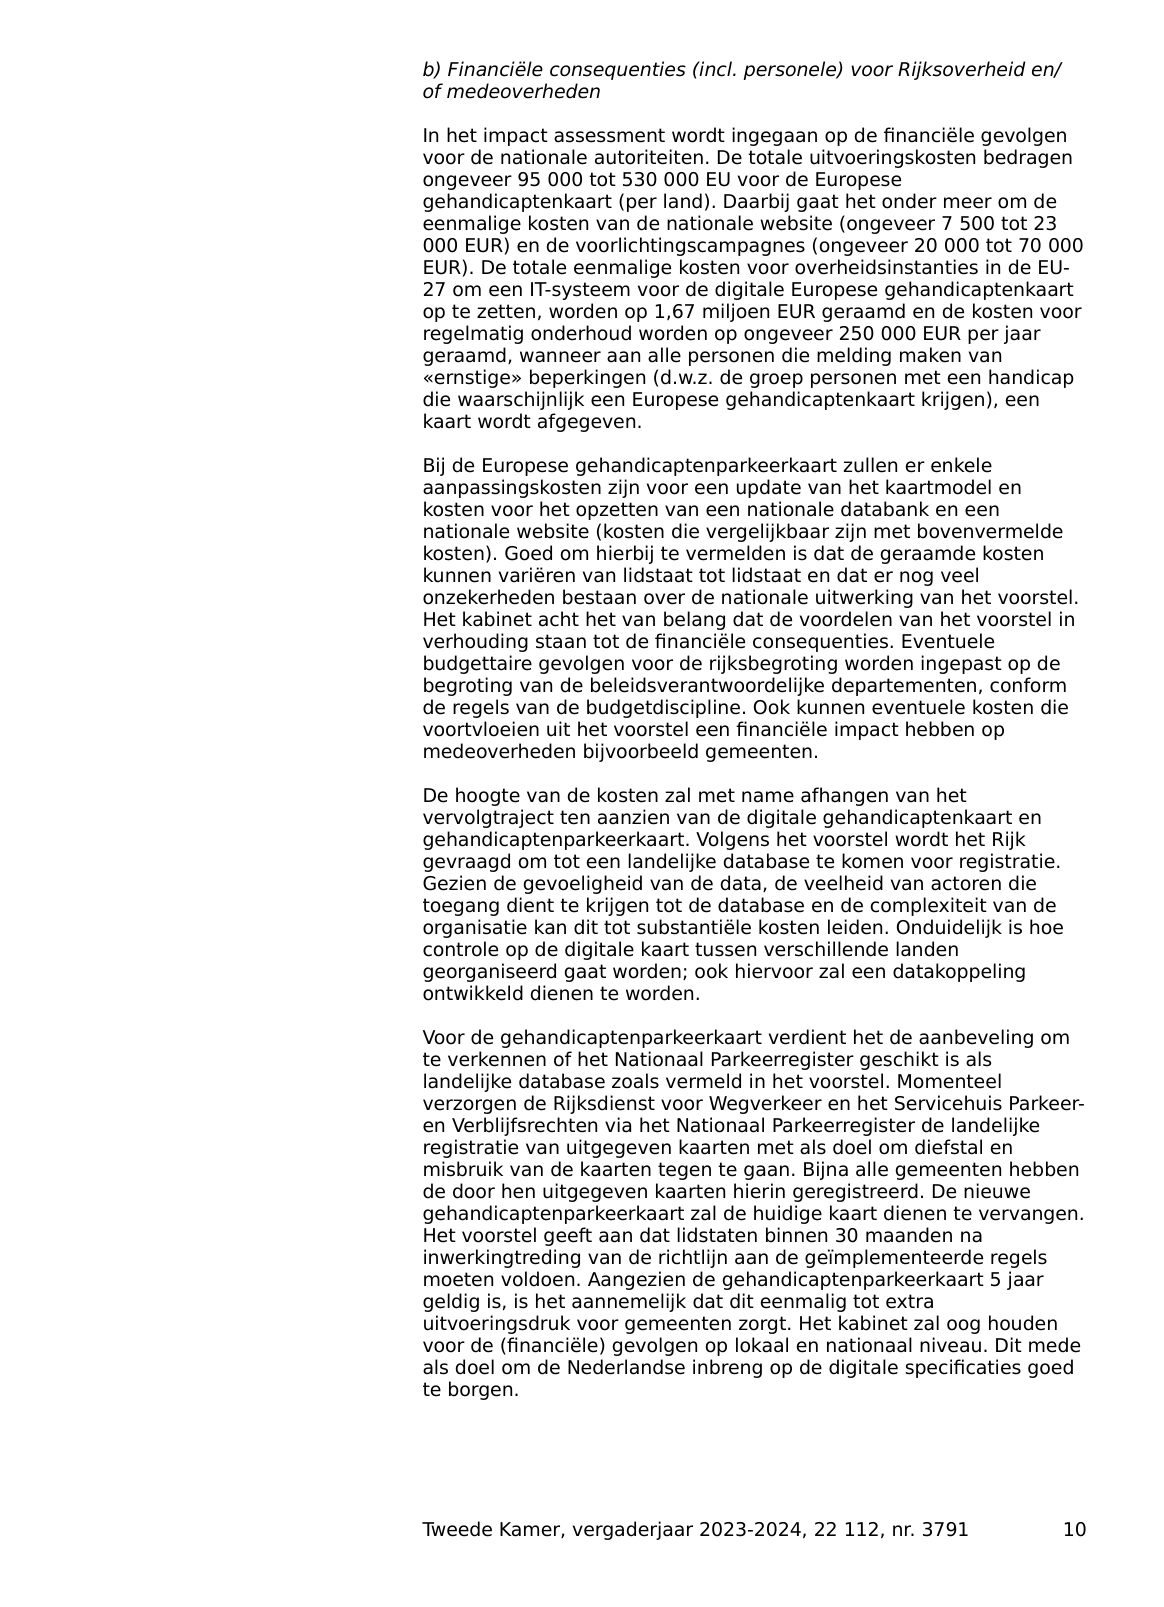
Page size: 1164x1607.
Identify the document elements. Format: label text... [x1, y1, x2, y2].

text Bij de Europese gehandicaptenparkeerkaart zullen er enkele aanpassingskosten zijn voor een update van het kaartmodel en kosten voor het opzetten van een nationale databank en een nationale website (kosten die vergelijkbaar zijn met bovenvermelde kosten). Goed om hierbij te vermelden is dat de geraamde kosten kunnen variëren van lidstaat tot lidstaat en dat er nog veel onzekerheden bestaan over de nationale uitwerking van het voorstel. Het kabinet acht het van belang dat de voordelen van het voorstel in verhouding staan tot de financiële consequenties. Eventuele budgettaire gevolgen voor de rijksbegroting worden ingepast op de begroting van de beleidsverantwoordelijke departementen, conform de regels van de budgetdiscipline. Ook kunnen eventuele kosten die voortvloeien uit het voorstel een financiële impact hebben op medeoverheden bijvoorbeeld gemeenten. [422, 455, 1087, 763]
subtitle b) Financiële consequenties (incl. personele) voor Rijksoverheid en/ of medeoverheden [422, 59, 1087, 103]
text Voor de gehandicaptenparkeerkaart verdient het de aanbeveling om te verkennen of het Nationaal Parkeerregister geschikt is als landelijke database zoals vermeld in het voorstel. Momenteel verzorgen de Rijksdienst voor Wegverkeer en het Servicehuis Parkeer- en Verblijfsrechten via het Nationaal Parkeerregister de landelijke registratie van uitgegeven kaarten met als doel om diefstal en misbruik van de kaarten tegen te gaan. Bijna alle gemeenten hebben de door hen uitgegeven kaarten hierin geregistreerd. De nieuwe gehandicaptenparkeerkaart zal de huidige kaart dienen te vervangen. Het voorstel geeft aan dat lidstaten binnen 30 maanden na inwerkingtreding van de richtlijn aan de geïmplementeerde regels moeten voldoen. Aangezien de gehandicaptenparkeerkaart 5 jaar geldig is, is het aannemelijk dat dit eenmalig tot extra uitvoeringsdruk voor gemeenten zorgt. Het kabinet zal oog houden voor de (financiële) gevolgen op lokaal en nationaal niveau. Dit mede als doel om de Nederlandse inbreng op de digitale specificaties goed te borgen. [422, 1027, 1087, 1401]
text In het impact assessment wordt ingegaan op de financiële gevolgen voor de nationale autoriteiten. De totale uitvoeringskosten bedragen ongeveer 95 000 tot 530 000 EU voor de Europese gehandicaptenkaart (per land). Daarbij gaat het onder meer om de eenmalige kosten van de nationale website (ongeveer 7 500 tot 23 000 EUR) en de voorlichtingscampagnes (ongeveer 20 000 tot 70 000 EUR). De totale eenmalige kosten voor overheidsinstanties in de EU-27 om een IT-systeem voor de digitale Europese gehandicaptenkaart op te zetten, worden op 1,67 miljoen EUR geraamd en de kosten voor regelmatig onderhoud worden op ongeveer 250 000 EUR per jaar geraamd, wanneer aan alle personen die melding maken van «ernstige» beperkingen (d.w.z. de groep personen met een handicap die waarschijnlijk een Europese gehandicaptenkaart krijgen), een kaart wordt afgegeven. [422, 125, 1087, 433]
text De hoogte van de kosten zal met name afhangen van het vervolgtraject ten aanzien van de digitale gehandicaptenkaart en gehandicaptenparkeerkaart. Volgens het voorstel wordt het Rijk gevraagd om tot een landelijke database te komen voor registratie. Gezien de gevoeligheid van de data, de veelheid van actoren die toegang dient te krijgen tot de database en de complexiteit van de organisatie kan dit tot substantiële kosten leiden. Onduidelijk is hoe controle op de digitale kaart tussen verschillende landen georganiseerd gaat worden; ook hiervoor zal een datakoppeling ontwikkeld dienen te worden. [422, 785, 1087, 1005]
